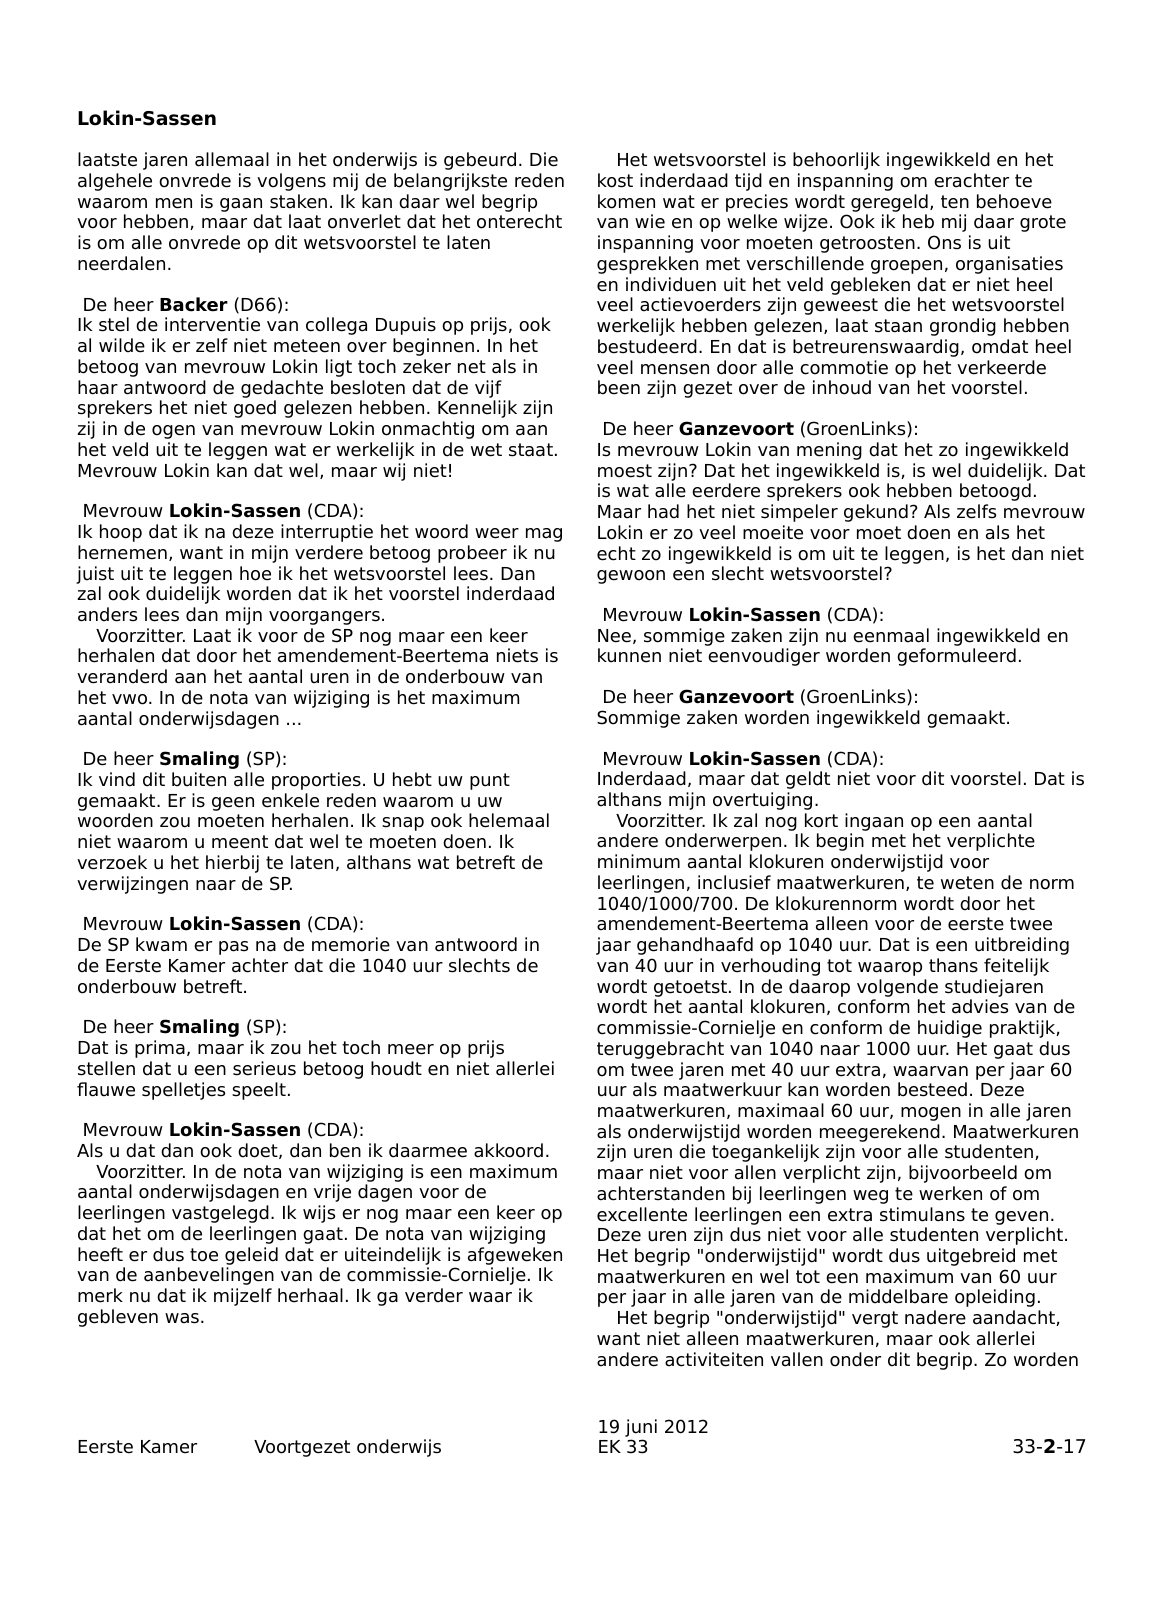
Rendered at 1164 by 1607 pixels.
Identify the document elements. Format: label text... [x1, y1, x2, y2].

text Is mevrouw Lokin van mening dat het zo ingewikkeld moest zijn? Dat het ingewikkeld is, is wel duidelijk. Dat is wat alle eerdere sprekers ook hebben betoogd. Maar had het niet simpeler gekund? Als zelfs mevrouw Lokin er zo veel moeite voor moet doen en als het echt zo ingewikkeld is om uit te leggen, is het dan niet gewoon een slecht wetsvoorstel? [596, 440, 1087, 585]
text De heer Smaling (SP): [77, 749, 567, 770]
text Mevrouw Lokin-Sassen (CDA): [596, 748, 1087, 769]
text Als u dat dan ook doet, dan ben ik daarmee akkoord. [77, 1141, 567, 1162]
text Het wetsvoorstel is behoorlijk ingewikkeld en het kost inderdaad tijd en inspanning om erachter te komen wat er precies wordt geregeld, ten behoeve van wie en op welke wijze. Ook ik heb mij daar grote inspanning voor moeten getroosten. Ons is uit gesprekken met verschillende groepen, organisaties en individuen uit het veld gebleken dat er niet heel veel actievoerders zijn geweest die het wetsvoorstel werkelijk hebben gelezen, laat staan grondig hebben bestudeerd. En dat is betreurenswaardig, omdat heel veel mensen door alle commotie op het verkeerde been zijn gezet over de inhoud van het voorstel. [596, 150, 1087, 399]
text De heer Ganzevoort (GroenLinks): [596, 419, 1087, 440]
text Voorzitter. Laat ik voor de SP nog maar een keer herhalen dat door het amendement-Beertema niets is veranderd aan het aantal uren in de onderbouw van het vwo. In de nota van wijziging is het maximum aantal onderwijsdagen ... [77, 626, 567, 729]
text Voorzitter. Ik zal nog kort ingaan op een aantal andere onderwerpen. Ik begin met het verplichte minimum aantal klokuren onderwijstijd voor leerlingen, inclusief maatwerkuren, te weten de norm 1040/1000/700. De klokurennorm wordt door het amendement-Beertema alleen voor de eerste twee jaar gehandhaafd op 1040 uur. Dat is een uitbreiding van 40 uur in verhouding tot waarop thans feitelijk wordt getoetst. In de daarop volgende studiejaren wordt het aantal klokuren, conform het advies van de commissie-Cornielje en conform de huidige praktijk, teruggebracht van 1040 naar 1000 uur. Het gaat dus om twee jaren met 40 uur extra, waarvan per jaar 60 uur als maatwerkuur kan worden besteed. Deze maatwerkuren, maximaal 60 uur, mogen in alle jaren als onderwijstijd worden meegerekend. Maatwerkuren zijn uren die toegankelijk zijn voor alle studenten, maar niet voor allen verplicht zijn, bijvoorbeeld om achterstanden bij leerlingen weg te werken of om excellente leerlingen een extra stimulans te geven. Deze uren zijn dus niet voor alle studenten verplicht. Het begrip "onderwijstijd" wordt dus uitgebreid met maatwerkuren en wel tot een maximum van 60 uur per jaar in alle jaren van de middelbare opleiding. [596, 811, 1087, 1308]
text Mevrouw Lokin-Sassen (CDA): [77, 914, 567, 935]
text De heer Ganzevoort (GroenLinks): [596, 687, 1087, 708]
text Mevrouw Lokin-Sassen (CDA): [596, 605, 1087, 626]
text Ik vind dit buiten alle proporties. U hebt uw punt gemaakt. Er is geen enkele reden waarom u uw woorden zou moeten herhalen. Ik snap ook helemaal niet waarom u meent dat wel te moeten doen. Ik verzoek u het hierbij te laten, althans wat betreft de verwijzingen naar de SP. [77, 770, 567, 894]
text Sommige zaken worden ingewikkeld gemaakt. [596, 708, 1087, 728]
text Dat is prima, maar ik zou het toch meer op prijs stellen dat u een serieus betoog houdt en niet allerlei flauwe spelletjes speelt. [77, 1038, 567, 1100]
text Ik hoop dat ik na deze interruptie het woord weer mag hernemen, want in mijn verdere betoog probeer ik nu juist uit te leggen hoe ik het wetsvoorstel lees. Dan zal ook duidelijk worden dat ik het voorstel inderdaad anders lees dan mijn voorgangers. [77, 522, 567, 626]
text De SP kwam er pas na de memorie van antwoord in de Eerste Kamer achter dat die 1040 uur slechts de onderbouw betreft. [77, 935, 567, 997]
text laatste jaren allemaal in het onderwijs is gebeurd. Die algehele onvrede is volgens mij de belangrijkste reden waarom men is gaan staken. Ik kan daar wel begrip voor hebben, maar dat laat onverlet dat het onterecht is om alle onvrede op dit wetsvoorstel te laten neerdalen. [77, 150, 567, 274]
text Mevrouw Lokin-Sassen (CDA): [77, 501, 567, 522]
text De heer Backer (D66): [77, 294, 567, 315]
text Inderdaad, maar dat geldt niet voor dit voorstel. Dat is althans mijn overtuiging. [596, 769, 1087, 811]
text Nee, sommige zaken zijn nu eenmaal ingewikkeld en kunnen niet eenvoudiger worden geformuleerd. [596, 626, 1087, 667]
text Ik stel de interventie van collega Dupuis op prijs, ook al wilde ik er zelf niet meteen over beginnen. In het betoog van mevrouw Lokin ligt toch zeker net als in haar antwoord de gedachte besloten dat de vijf sprekers het niet goed gelezen hebben. Kennelijk zijn zij in de ogen van mevrouw Lokin onmachtig om aan het veld uit te leggen wat er werkelijk in de wet staat. Mevrouw Lokin kan dat wel, maar wij niet! [77, 315, 567, 481]
text Het begrip "onderwijstijd" vergt nadere aandacht, want niet alleen maatwerkuren, maar ook allerlei andere activiteiten vallen onder dit begrip. Zo worden [596, 1308, 1087, 1370]
text De heer Smaling (SP): [77, 1017, 567, 1038]
text Voorzitter. In de nota van wijziging is een maximum aantal onderwijsdagen en vrije dagen voor de leerlingen vastgelegd. Ik wijs er nog maar een keer op dat het om de leerlingen gaat. De nota van wijziging heeft er dus toe geleid dat er uiteindelijk is afgeweken van de aanbevelingen van de commissie-Cornielje. Ik merk nu dat ik mijzelf herhaal. Ik ga verder waar ik gebleven was. [77, 1162, 567, 1327]
text Mevrouw Lokin-Sassen (CDA): [77, 1120, 567, 1141]
